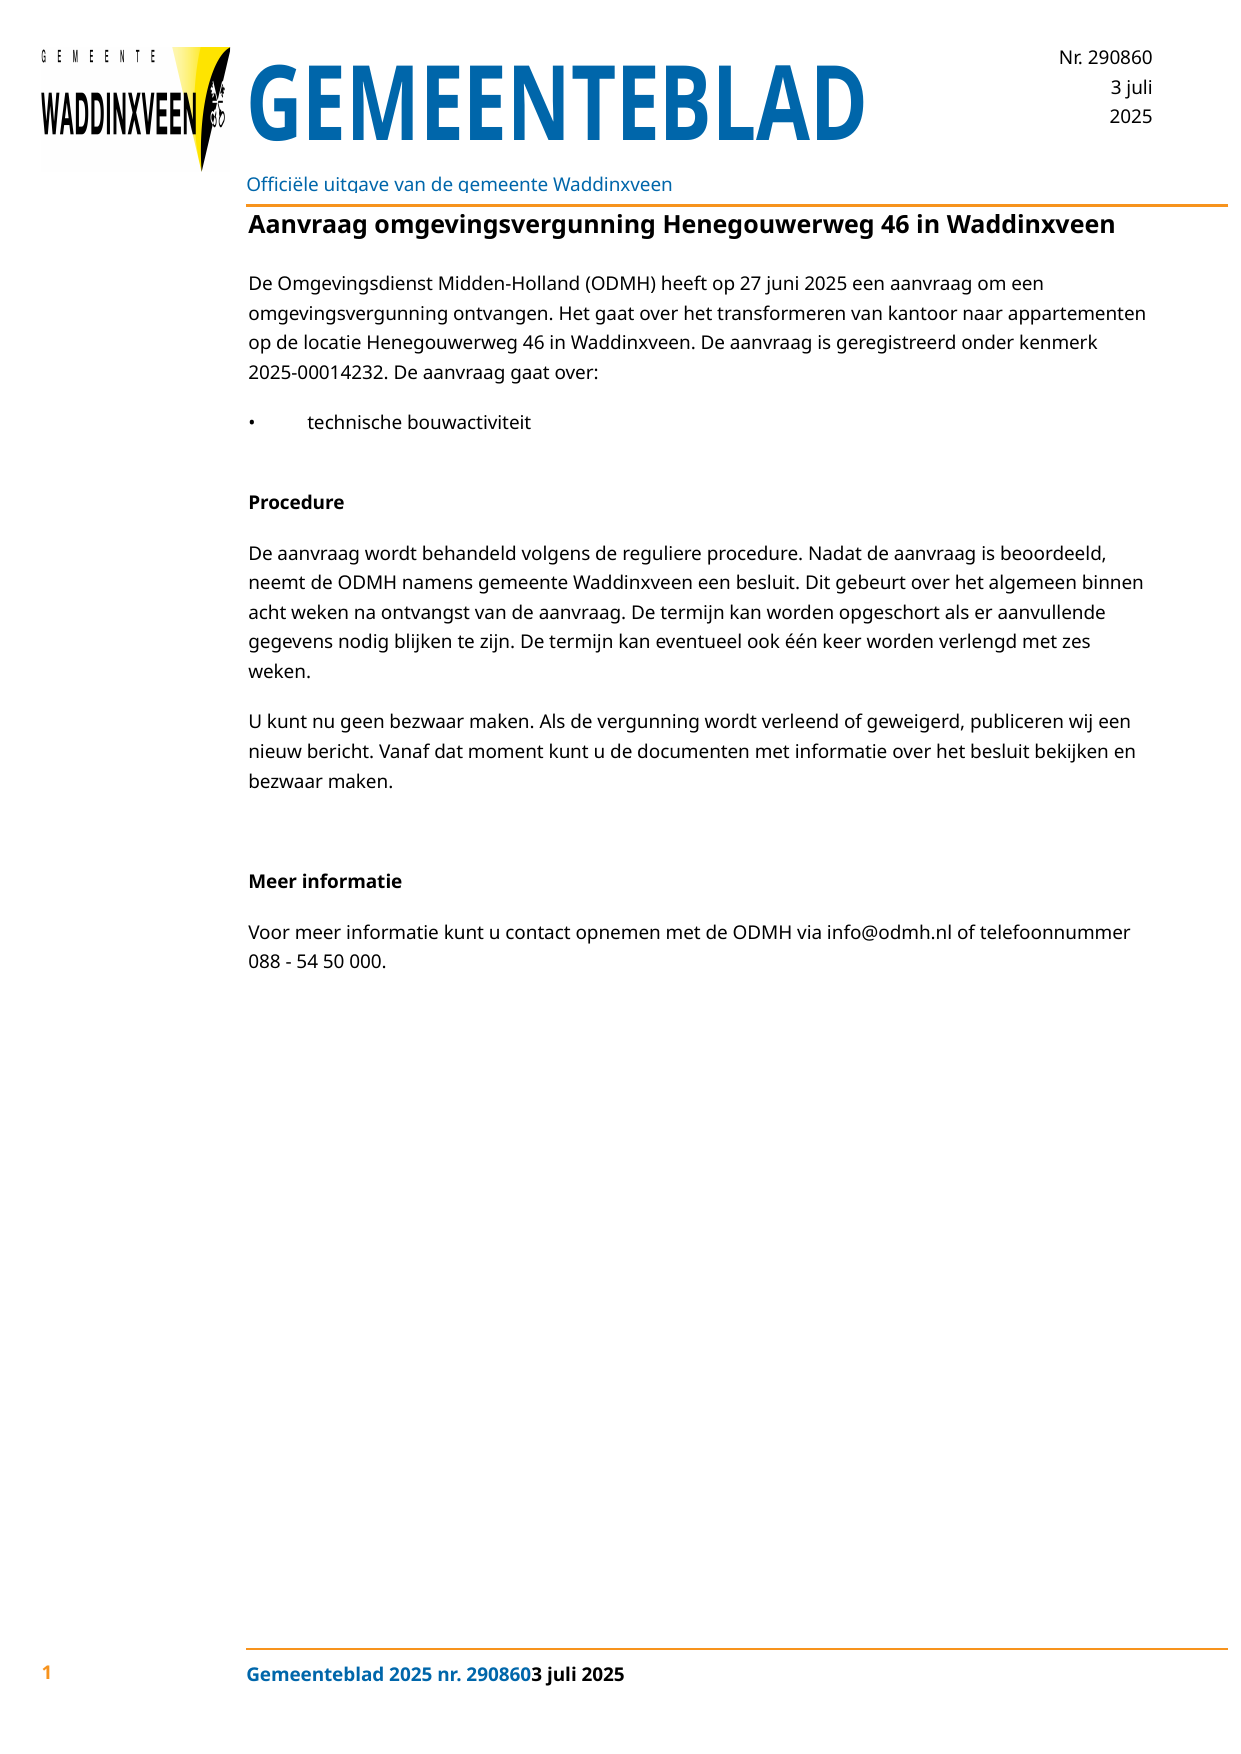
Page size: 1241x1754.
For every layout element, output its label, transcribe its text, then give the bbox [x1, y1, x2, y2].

text Aanvraag omgevingsvergunning Henegouwerweg 46 in Waddinxveen [248, 207, 1152, 241]
text U kunt nu geen bezwaar maken. Als de vergunning wordt verleend of geweigerd, publiceren wij een nieuw bericht. Vanaf dat moment kunt u de documenten met informatie over het besluit bekijken en bezwaar maken. [248, 709, 1152, 793]
list technische bouwactiviteit [248, 409, 1152, 435]
text De Omgevingsdienst Midden-Holland (ODMH) heeft op 27 juni 2025 een aanvraag om een omgevingsvergunning ontvangen. Het gaat over het transformeren van kantoor naar appartementen op de locatie Henegouwerweg 46 in Waddinxveen. De aanvraag is geregistreerd onder kenmerk 2025-00014232. De aanvraag gaat over: [248, 270, 1152, 385]
text Procedure [248, 489, 1152, 515]
picture [41, 47, 231, 172]
text De aanvraag wordt behandeld volgens de reguliere procedure. Nadat de aanvraag is beoordeeld, neemt de ODMH namens gemeente Waddinxveen een besluit. Dit gebeurt over het algemeen binnen acht weken na ontvangst van de aanvraag. De termijn kan worden opgeschort als er aanvullende gegevens nodig blijken te zijn. De termijn kan eventueel ook één keer worden verlengd met zes weken. [248, 540, 1152, 684]
text Meer informatie [248, 869, 1152, 894]
text Voor meer informatie kunt u contact opnemen met de ODMH via info@odmh.nl of telefoonnummer 088 - 54 50 000. [248, 919, 1152, 974]
